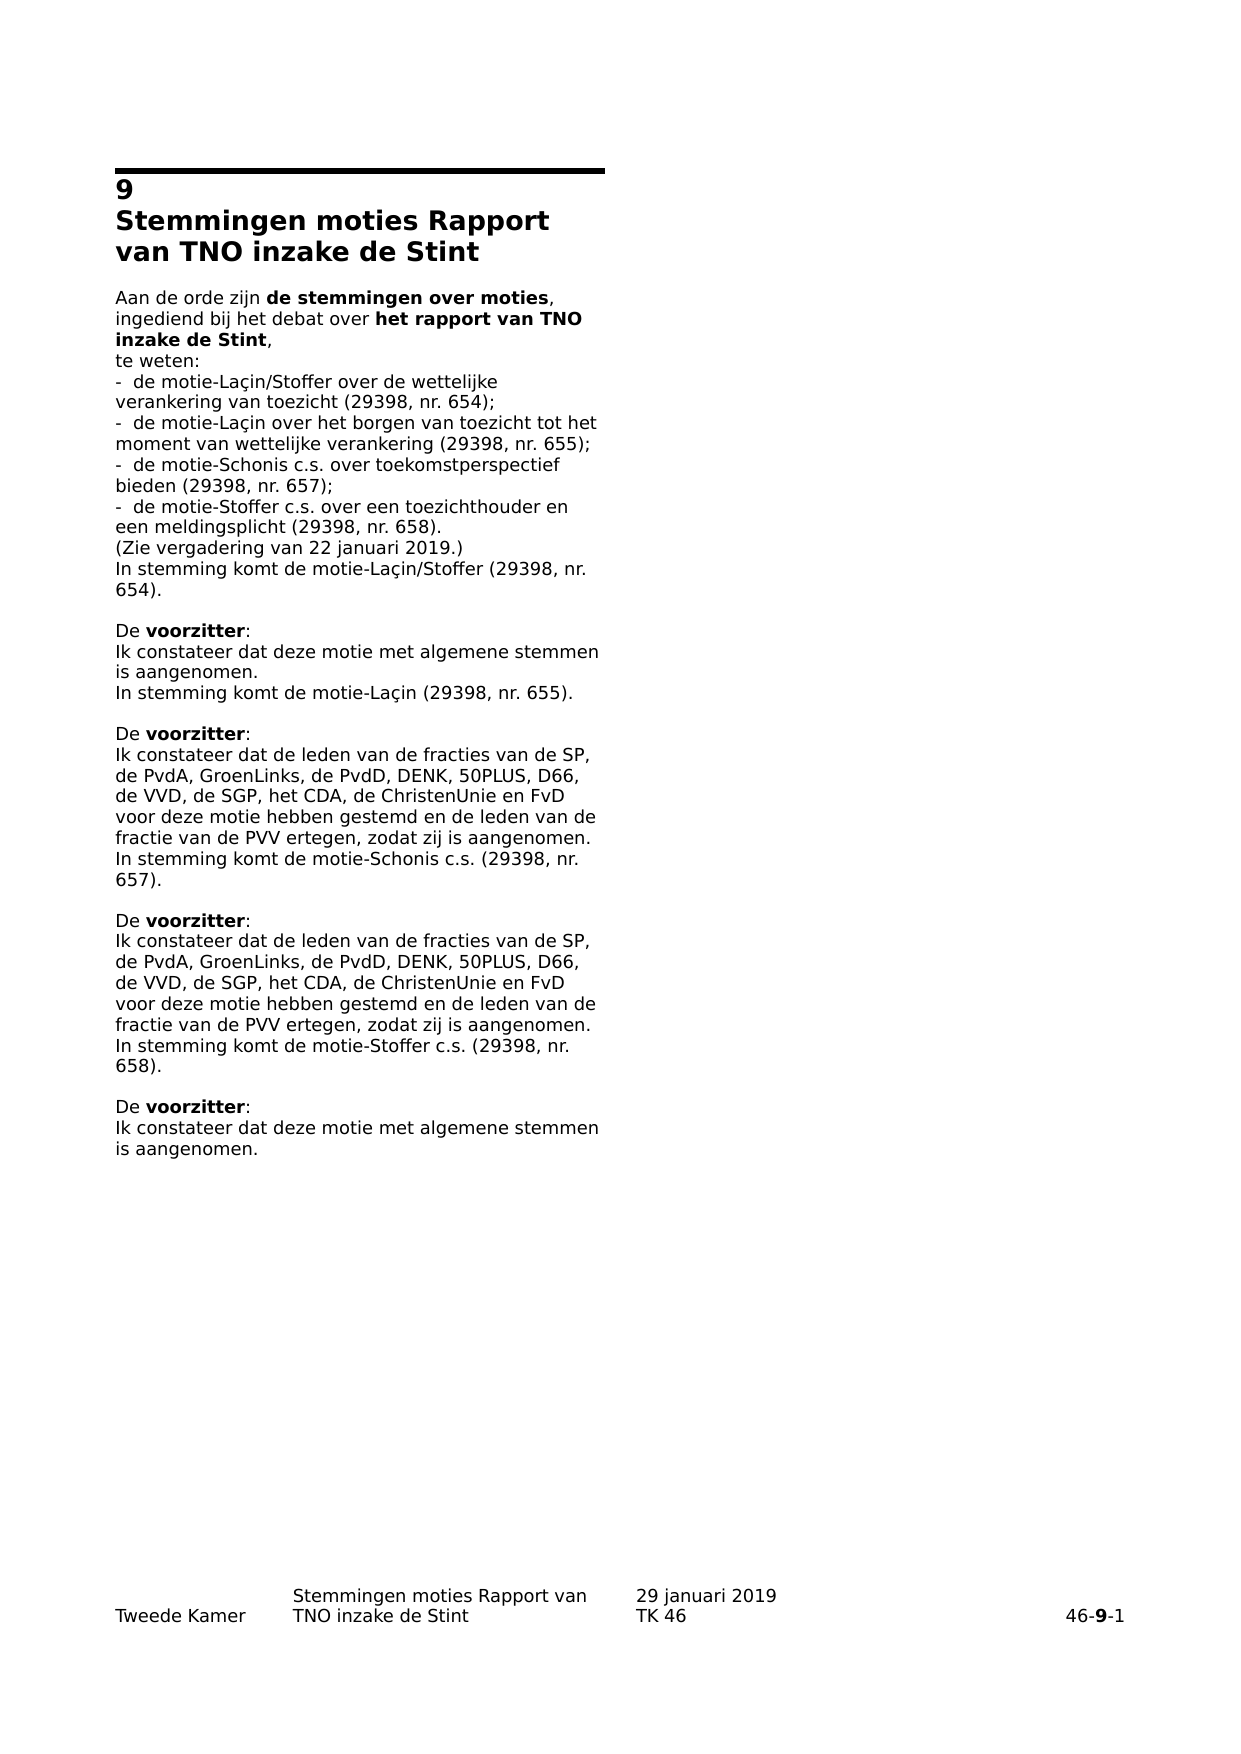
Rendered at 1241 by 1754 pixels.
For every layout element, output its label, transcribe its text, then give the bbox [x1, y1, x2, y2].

list de motie-Schonis c.s. over toekomstperspectief bieden (29398, nr. 657); [115, 455, 605, 496]
list de motie-Laçin/Stoffer over de wettelijke verankering van toezicht (29398, nr. 654); [115, 371, 605, 413]
text In stemming komt de motie-Schonis c.s. (29398, nr. 657). [115, 849, 605, 890]
text In stemming komt de motie-Stoffer c.s. (29398, nr. 658). [115, 1035, 605, 1077]
text Ik constateer dat de leden van de fracties van de SP, de PvdA, GroenLinks, de PvdD, DENK, 50PLUS, D66, de VVD, de SGP, het CDA, de ChristenUnie en FvD voor deze motie hebben gestemd en de leden van de fractie van de PVV ertegen, zodat zij is aangenomen. [115, 931, 605, 1035]
text De voorzitter: [115, 724, 605, 744]
text De voorzitter: [115, 910, 605, 931]
text Ik constateer dat deze motie met algemene stemmen is aangenomen. [115, 641, 605, 683]
text Ik constateer dat deze motie met algemene stemmen is aangenomen. [115, 1118, 605, 1159]
text (Zie vergadering van 22 januari 2019.) [115, 538, 605, 559]
list de motie-Stoffer c.s. over een toezichthouder en een meldingsplicht (29398, nr. 658). [115, 496, 605, 538]
title 9 Stemmingen moties Rapport van TNO inzake de Stint [115, 174, 605, 268]
text In stemming komt de motie-Laçin/Stoffer (29398, nr. 654). [115, 559, 605, 601]
text De voorzitter: [115, 1097, 605, 1118]
text De voorzitter: [115, 621, 605, 641]
text In stemming komt de motie-Laçin (29398, nr. 655). [115, 683, 605, 704]
text Aan de orde zijn de stemmingen over moties, ingediend bij het debat over het rapport van TNO inzake de Stint, [115, 288, 605, 351]
list de motie-Laçin over het borgen van toezicht tot het moment van wettelijke verankering (29398, nr. 655); [115, 413, 605, 455]
text Ik constateer dat de leden van de fracties van de SP, de PvdA, GroenLinks, de PvdD, DENK, 50PLUS, D66, de VVD, de SGP, het CDA, de ChristenUnie en FvD voor deze motie hebben gestemd en de leden van de fractie van de PVV ertegen, zodat zij is aangenomen. [115, 744, 605, 849]
text te weten: [115, 351, 605, 371]
